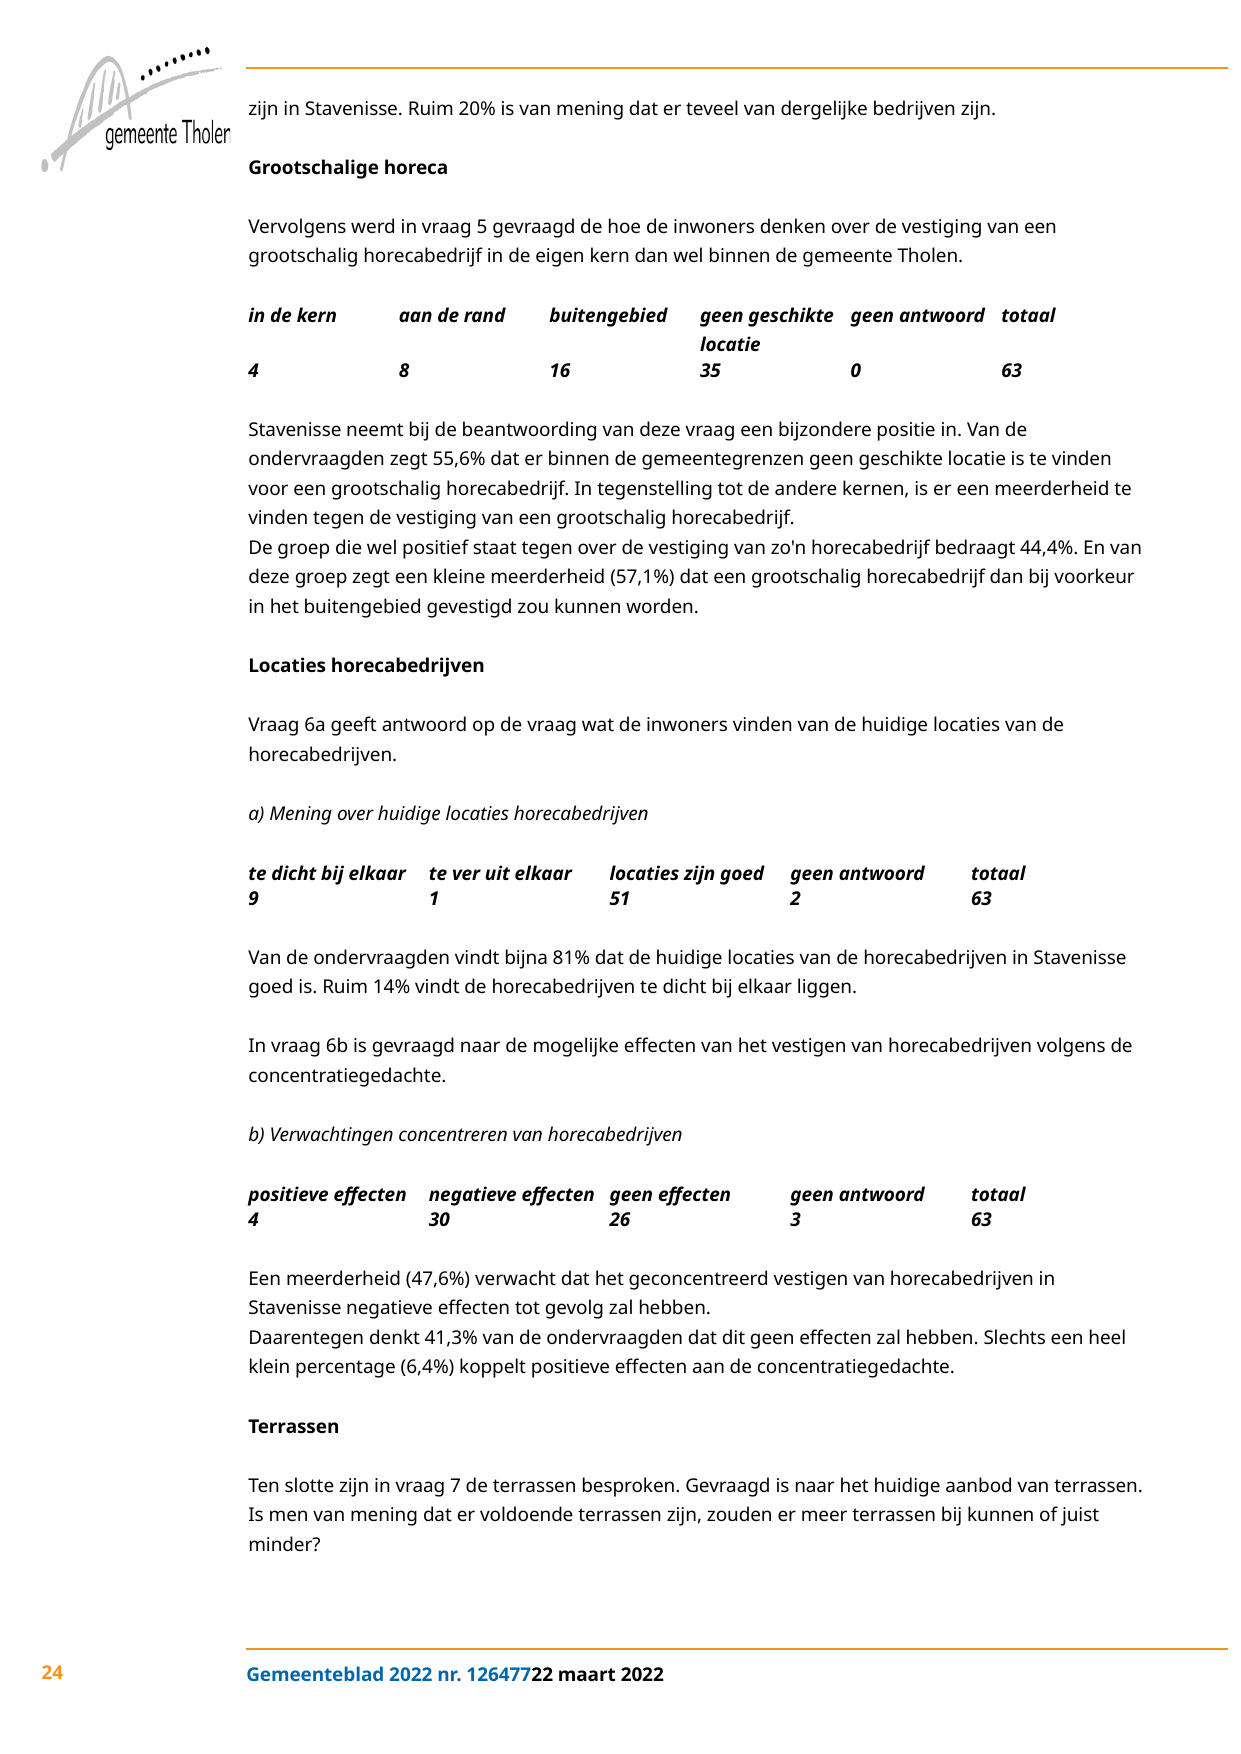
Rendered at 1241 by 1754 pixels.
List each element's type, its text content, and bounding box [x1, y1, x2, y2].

table_cell 8 [399, 357, 549, 383]
table_cell 63 [971, 1206, 1152, 1232]
text Grootschalige horeca [248, 154, 1152, 180]
table_header totaal [1001, 302, 1152, 357]
text Locaties horecabedrijven [248, 652, 1152, 678]
table_header te ver uit elkaar [429, 860, 609, 885]
text Terrassen [248, 1413, 1152, 1439]
table_cell 4 [248, 357, 398, 383]
table_header geen geschikte locatie [700, 302, 850, 357]
table_header te dicht bij elkaar [248, 860, 429, 885]
table_header locaties zijn goed [609, 860, 790, 885]
table_cell 63 [971, 885, 1152, 911]
table_header in de kern [248, 302, 398, 357]
table_cell 35 [700, 357, 850, 383]
table_cell 63 [1001, 357, 1152, 383]
text Ten slotte zijn in vraag 7 de terrassen besproken. Gevraagd is naar het huidige aanbod van terrassen. Is men van mening dat er voldoende terrassen zijn, zouden er meer terrassen bij kunnen of juist minder? [248, 1472, 1152, 1557]
table_cell 4 [248, 1206, 429, 1232]
table_cell 3 [790, 1206, 971, 1232]
table_cell 30 [429, 1206, 609, 1232]
text Vraag 6a geeft antwoord op de vraag wat de inwoners vinden van de huidige locaties van de horecabedrijven. [248, 712, 1152, 767]
table_cell 1 [429, 885, 609, 911]
text Stavenisse neemt bij de beantwoording van deze vraag een bijzondere positie in. Van de ondervraagden zegt 55,6% dat er binnen de gemeentegrenzen geen geschikte locatie is te vinden voor een grootschalig horecabedrijf. In tegenstelling tot de andere kernen, is er een meerderheid te vinden tegen de vestiging van een grootschalig horecabedrijf. [248, 416, 1152, 530]
table_header aan de rand [399, 302, 549, 357]
table_header geen antwoord [790, 860, 971, 885]
picture [41, 47, 231, 172]
table_header geen effecten [609, 1181, 790, 1206]
table_cell 2 [790, 885, 971, 911]
text In vraag 6b is gevraagd naar de mogelijke effecten van het vestigen van horecabedrijven volgens de concentratiegedachte. [248, 1033, 1152, 1088]
table_cell 26 [609, 1206, 790, 1232]
text De groep die wel positief staat tegen over de vestiging van zo'n horecabedrijf bedraagt 44,4%. En van deze groep zegt een kleine meerderheid (57,1%) dat een grootschalig horecabedrijf dan bij voorkeur in het buitengebied gevestigd zou kunnen worden. [248, 534, 1152, 619]
table_header totaal [971, 1181, 1152, 1206]
text Vervolgens werd in vraag 5 gevraagd de hoe de inwoners denken over de vestiging van een grootschalig horecabedrijf in de eigen kern dan wel binnen de gemeente Tholen. [248, 213, 1152, 268]
text Een meerderheid (47,6%) verwacht dat het geconcentreerd vestigen van horecabedrijven in Stavenisse negatieve effecten tot gevolg zal hebben. [248, 1265, 1152, 1320]
table_header geen antwoord [790, 1181, 971, 1206]
table_header totaal [971, 860, 1152, 885]
table_cell 0 [850, 357, 1001, 383]
table_header buitengebied [549, 302, 700, 357]
table_cell 9 [248, 885, 429, 911]
text Daarentegen denkt 41,3% van de ondervraagden dat dit geen effecten zal hebben. Slechts een heel klein percentage (6,4%) koppelt positieve effecten aan de concentratiegedachte. [248, 1324, 1152, 1379]
text Van de ondervraagden vindt bijna 81% dat de huidige locaties van de horecabedrijven in Stavenisse goed is. Ruim 14% vindt de horecabedrijven te dicht bij elkaar liggen. [248, 944, 1152, 999]
table_header geen antwoord [850, 302, 1001, 357]
table_header negatieve effecten [429, 1181, 609, 1206]
table_cell 51 [609, 885, 790, 911]
table_cell 16 [549, 357, 700, 383]
text zijn in Stavenisse. Ruim 20% is van mening dat er teveel van dergelijke bedrijven zijn. [248, 95, 1152, 121]
text a) Mening over huidige locaties horecabedrijven [248, 800, 1152, 826]
text b) Verwachtingen concentreren van horecabedrijven [248, 1121, 1152, 1147]
table_header positieve effecten [248, 1181, 429, 1206]
